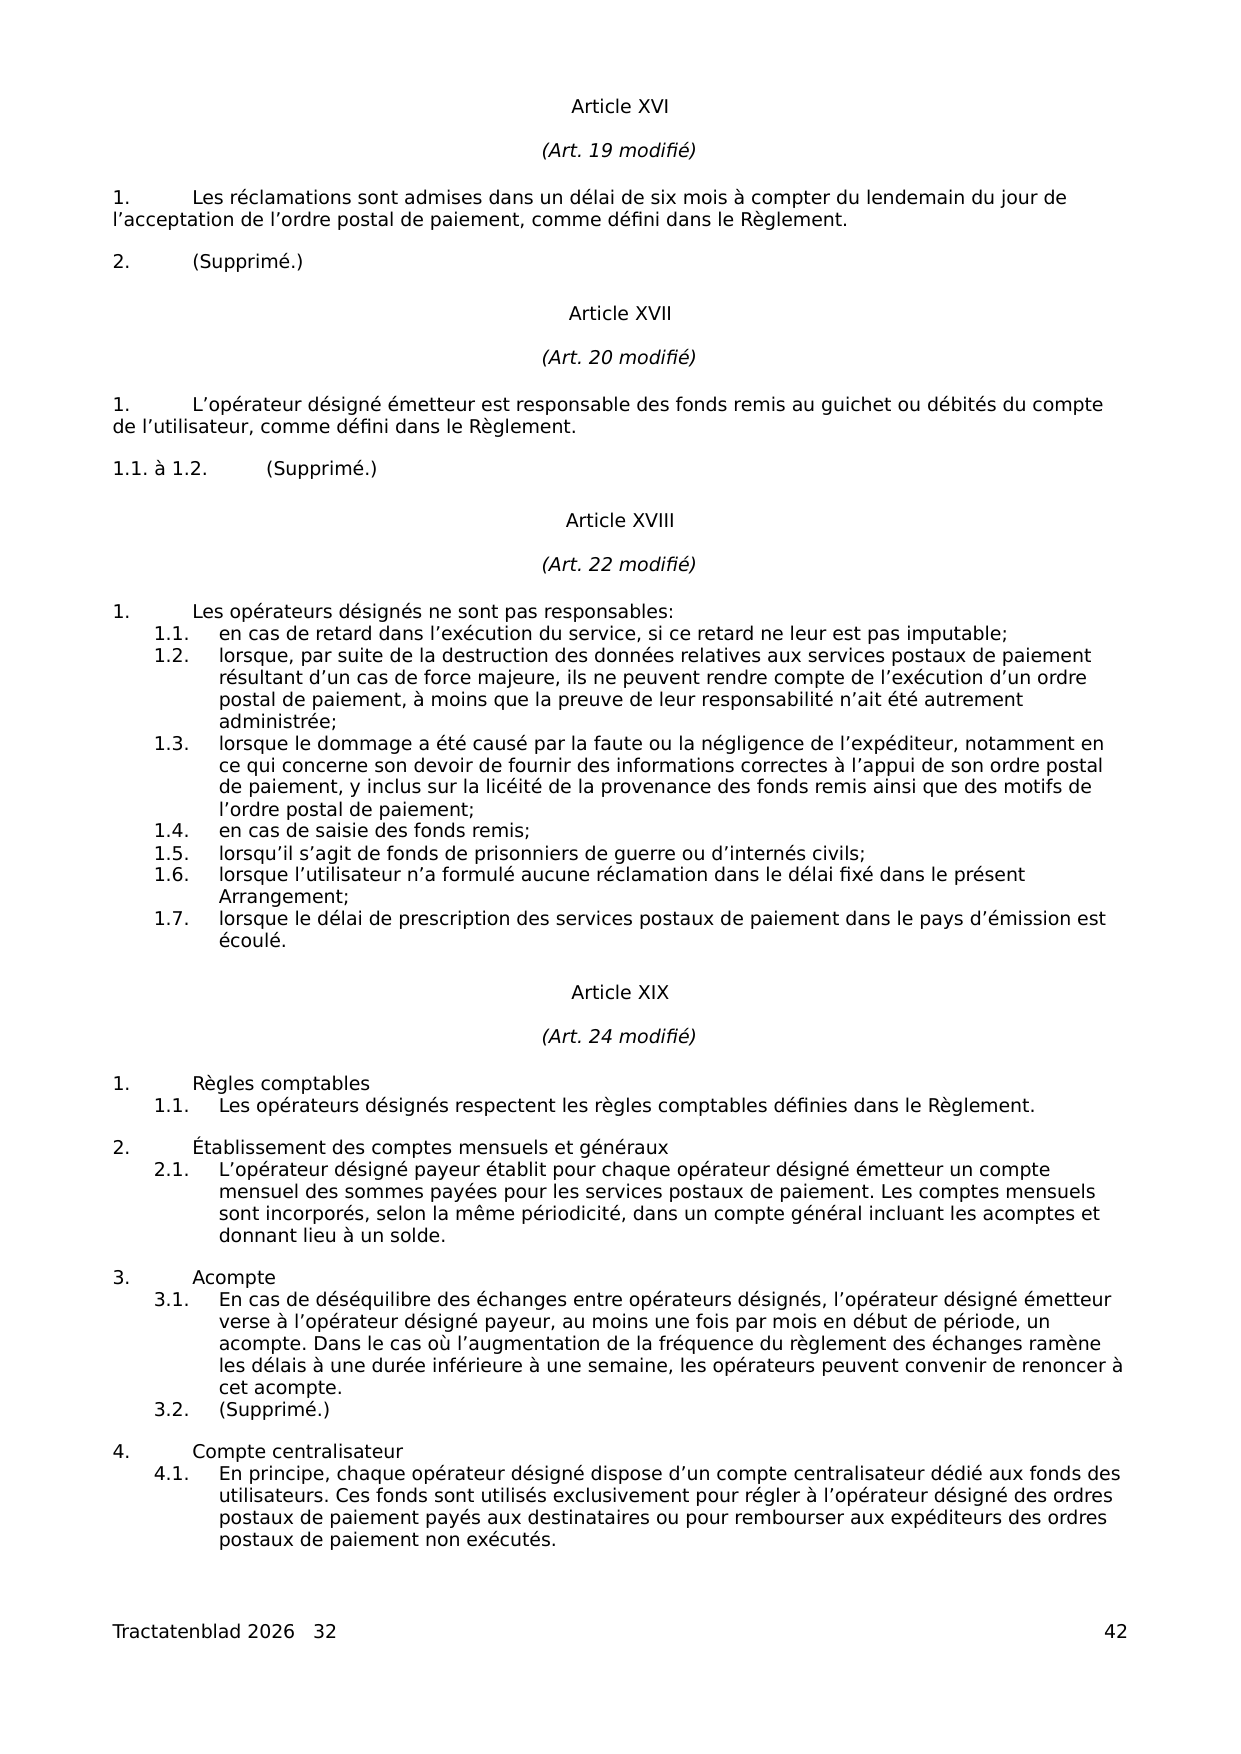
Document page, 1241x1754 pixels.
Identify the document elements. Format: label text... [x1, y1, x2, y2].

text 3.1. En cas de déséquilibre des échanges entre opérateurs désignés, l’opérateur désigné émetteur verse à l’opérateur désigné payeur, au moins une fois par mois en début de période, un acompte. Dans le cas où l’augmentation de la fréquence du règlement des échanges ramène les délais à une durée inférieure à une semaine, les opérateurs peuvent convenir de renoncer à cet acompte. [153, 1289, 1128, 1399]
text 4. Compte centralisateur [112, 1441, 1128, 1463]
text 1.7. lorsque le délai de prescription des services postaux de paiement dans le pays d’émission est écoulé. [153, 908, 1128, 952]
text 1.1. en cas de retard dans l’exécution du service, si ce retard ne leur est pas imputable; [153, 623, 1128, 644]
text 1.5. lorsqu’il s’agit de fonds de prisonniers de guerre ou d’internés civils; [153, 842, 1128, 864]
text 3. Acompte [112, 1267, 1128, 1289]
text 1. Règles comptables [112, 1073, 1128, 1095]
text 1.1. Les opérateurs désignés respectent les règles comptables définies dans le Règlement. [153, 1095, 1128, 1117]
subtitle Article XVI (Art. 19 modifié) [112, 96, 1128, 162]
subtitle Article XVII (Art. 20 modifié) [112, 303, 1128, 369]
text 1.1. à 1.2. (Supprimé.) [112, 458, 1128, 480]
text 1. Les opérateurs désignés ne sont pas responsables: [112, 601, 1128, 623]
subtitle Article XVIII (Art. 22 modifié) [112, 510, 1128, 576]
text 1.3. lorsque le dommage a été causé par la faute ou la négligence de l’expéditeur, notamment en ce qui concerne son devoir de fournir des informations correctes à l’appui de son ordre postal de paiement, y inclus sur la licéité de la provenance des fonds remis ainsi que des motifs de l’ordre postal de paiement; [153, 732, 1128, 820]
text 1.2. lorsque, par suite de la destruction des données relatives aux services postaux de paiement résultant d’un cas de force majeure, ils ne peuvent rendre compte de l’exécution d’un ordre postal de paiement, à moins que la preuve de leur responsabilité n’ait été autrement administrée; [153, 644, 1128, 732]
text 2. (Supprimé.) [112, 251, 1128, 273]
text 2.1. L’opérateur désigné payeur établit pour chaque opérateur désigné émetteur un compte mensuel des sommes payées pour les services postaux de paiement. Les comptes mensuels sont incorporés, selon la même périodicité, dans un compte général incluant les acomptes et donnant lieu à un solde. [153, 1159, 1128, 1247]
text 1. L’opérateur désigné émetteur est responsable des fonds remis au guichet ou débités du compte de l’utilisateur, comme défini dans le Règlement. [112, 394, 1128, 438]
subtitle Article XIX (Art. 24 modifié) [112, 982, 1128, 1048]
text 3.2. (Supprimé.) [153, 1399, 1128, 1421]
text 2. Établissement des comptes mensuels et généraux [112, 1137, 1128, 1159]
text 1.4. en cas de saisie des fonds remis; [153, 820, 1128, 842]
text 1.6. lorsque l’utilisateur n’a formulé aucune réclamation dans le délai fixé dans le présent Arrangement; [153, 864, 1128, 908]
text 4.1. En principe, chaque opérateur désigné dispose d’un compte centralisateur dédié aux fonds des utilisateurs. Ces fonds sont utilisés exclusivement pour régler à l’opérateur désigné des ordres postaux de paiement payés aux destinataires ou pour rembourser aux expéditeurs des ordres postaux de paiement non exécutés. [153, 1463, 1128, 1551]
text 1. Les réclamations sont admises dans un délai de six mois à compter du lendemain du jour de l’acceptation de l’ordre postal de paiement, comme défini dans le Règlement. [112, 187, 1128, 231]
